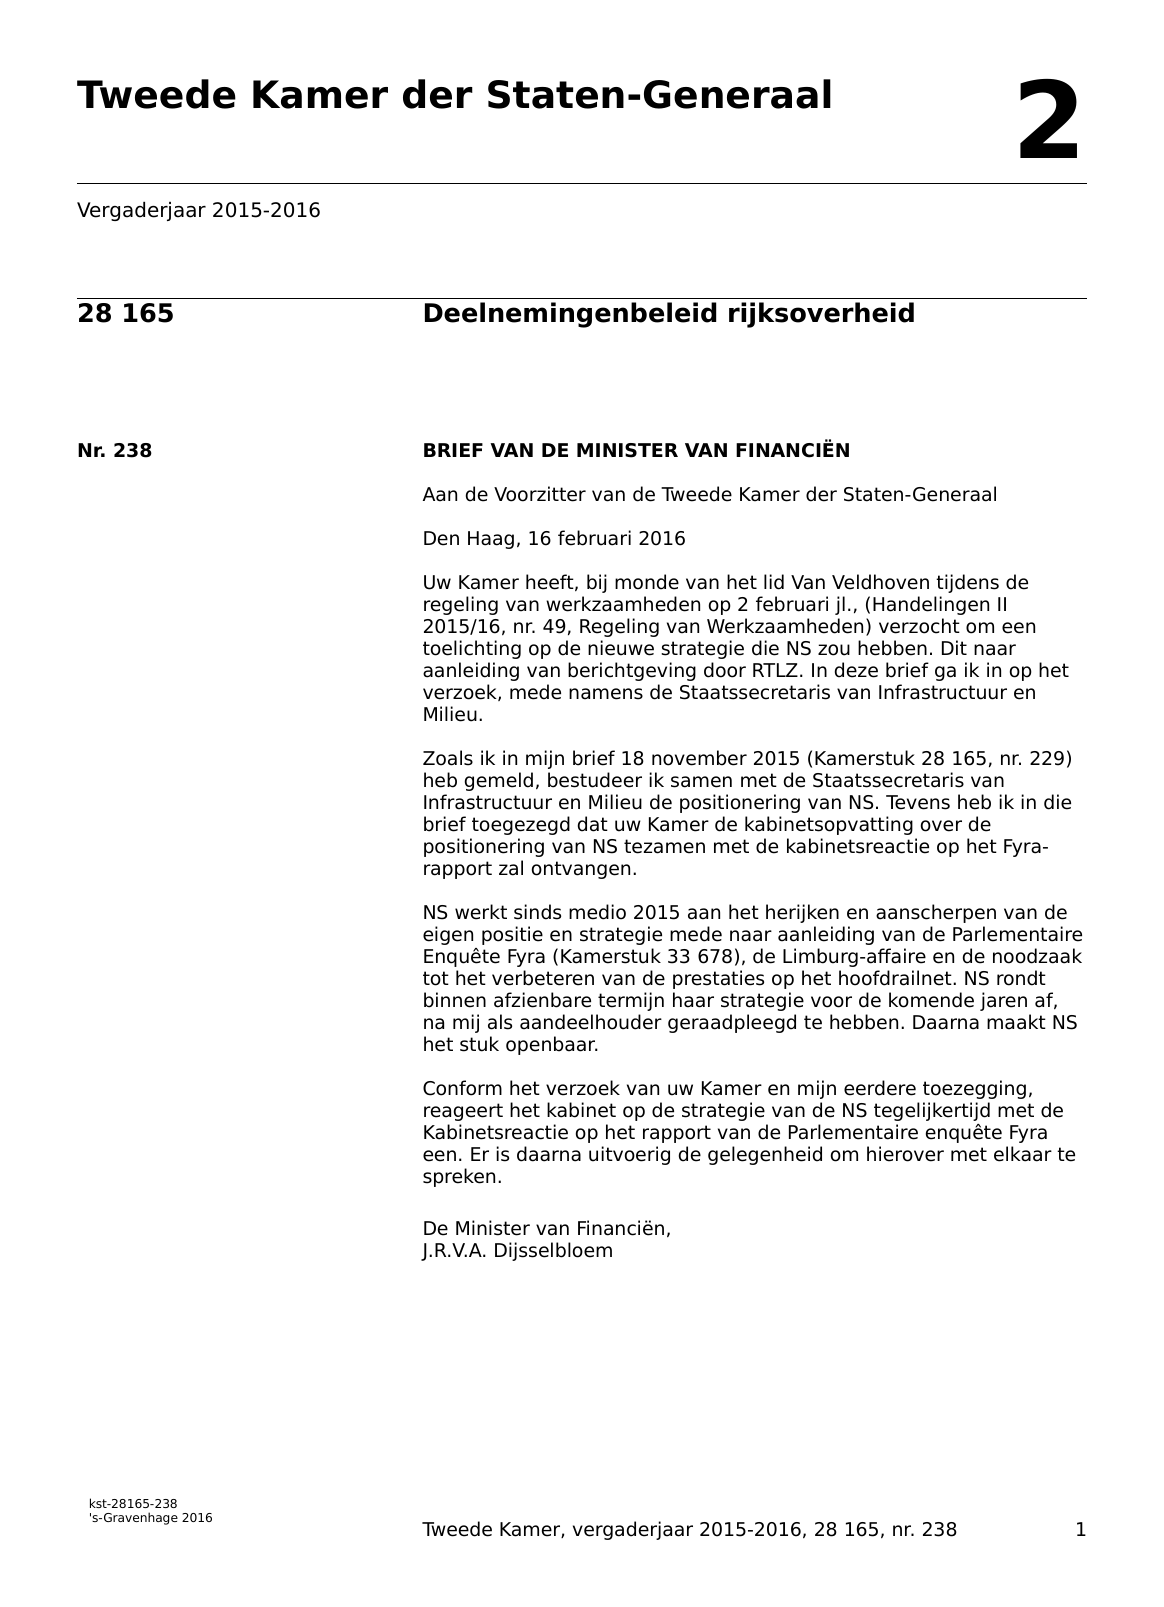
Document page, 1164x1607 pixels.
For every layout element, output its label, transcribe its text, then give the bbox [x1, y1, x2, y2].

table_header Tweede Kamer der Staten-Generaal [77, 59, 886, 183]
subtitle 28 165 Deelnemingenbeleid rijksoverheid [77, 299, 1087, 329]
subtitle Nr. 238 BRIEF VAN DE MINISTER VAN FINANCIËN [77, 440, 1087, 462]
table_cell Vergaderjaar 2015-2016 [77, 184, 1087, 298]
text Uw Kamer heeft, bij monde van het lid Van Veldhoven tijdens de regeling van werkzaamheden op 2 februari jl., (Handelingen II 2015/16, nr. 49, Regeling van Werkzaamheden) verzocht om een toelichting op de nieuwe strategie die NS zou hebben. Dit naar aanleiding van berichtgeving door RTLZ. In deze brief ga ik in op het verzoek, mede namens de Staatssecretaris van Infrastructuur en Milieu. [422, 572, 1087, 726]
text Zoals ik in mijn brief 18 november 2015 (Kamerstuk 28 165, nr. 229) heb gemeld, bestudeer ik samen met de Staatssecretaris van Infrastructuur en Milieu de positionering van NS. Tevens heb ik in die brief toegezegd dat uw Kamer de kabinetsopvatting over de positionering van NS tezamen met de kabinetsreactie op het Fyra-rapport zal ontvangen. [422, 748, 1087, 880]
text Conform het verzoek van uw Kamer en mijn eerdere toezegging, reageert het kabinet op de strategie van de NS tegelijkertijd met de Kabinetsreactie op het rapport van de Parlementaire enquête Fyra een. Er is daarna uitvoerig de gelegenheid om hierover met elkaar te spreken. [422, 1078, 1087, 1188]
text kst-28165-238 [88, 1497, 323, 1511]
text Aan de Voorzitter van de Tweede Kamer der Staten-Generaal [422, 484, 1087, 506]
text NS werkt sinds medio 2015 aan het herijken en aanscherpen van de eigen positie en strategie mede naar aanleiding van de Parlementaire Enquête Fyra (Kamerstuk 33 678), de Limburg-affaire en de noodzaak tot het verbeteren van de prestaties op het hoofdrailnet. NS rondt binnen afzienbare termijn haar strategie voor de komende jaren af, na mij als aandeelhouder geraadpleegd te hebben. Daarna maakt NS het stuk openbaar. [422, 902, 1087, 1056]
text 's-Gravenhage 2016 [88, 1511, 323, 1525]
text Den Haag, 16 februari 2016 [422, 528, 1087, 550]
table_header 2 [886, 59, 1087, 183]
text De Minister van Financiën, J.R.V.A. Dijsselbloem [422, 1218, 1087, 1262]
